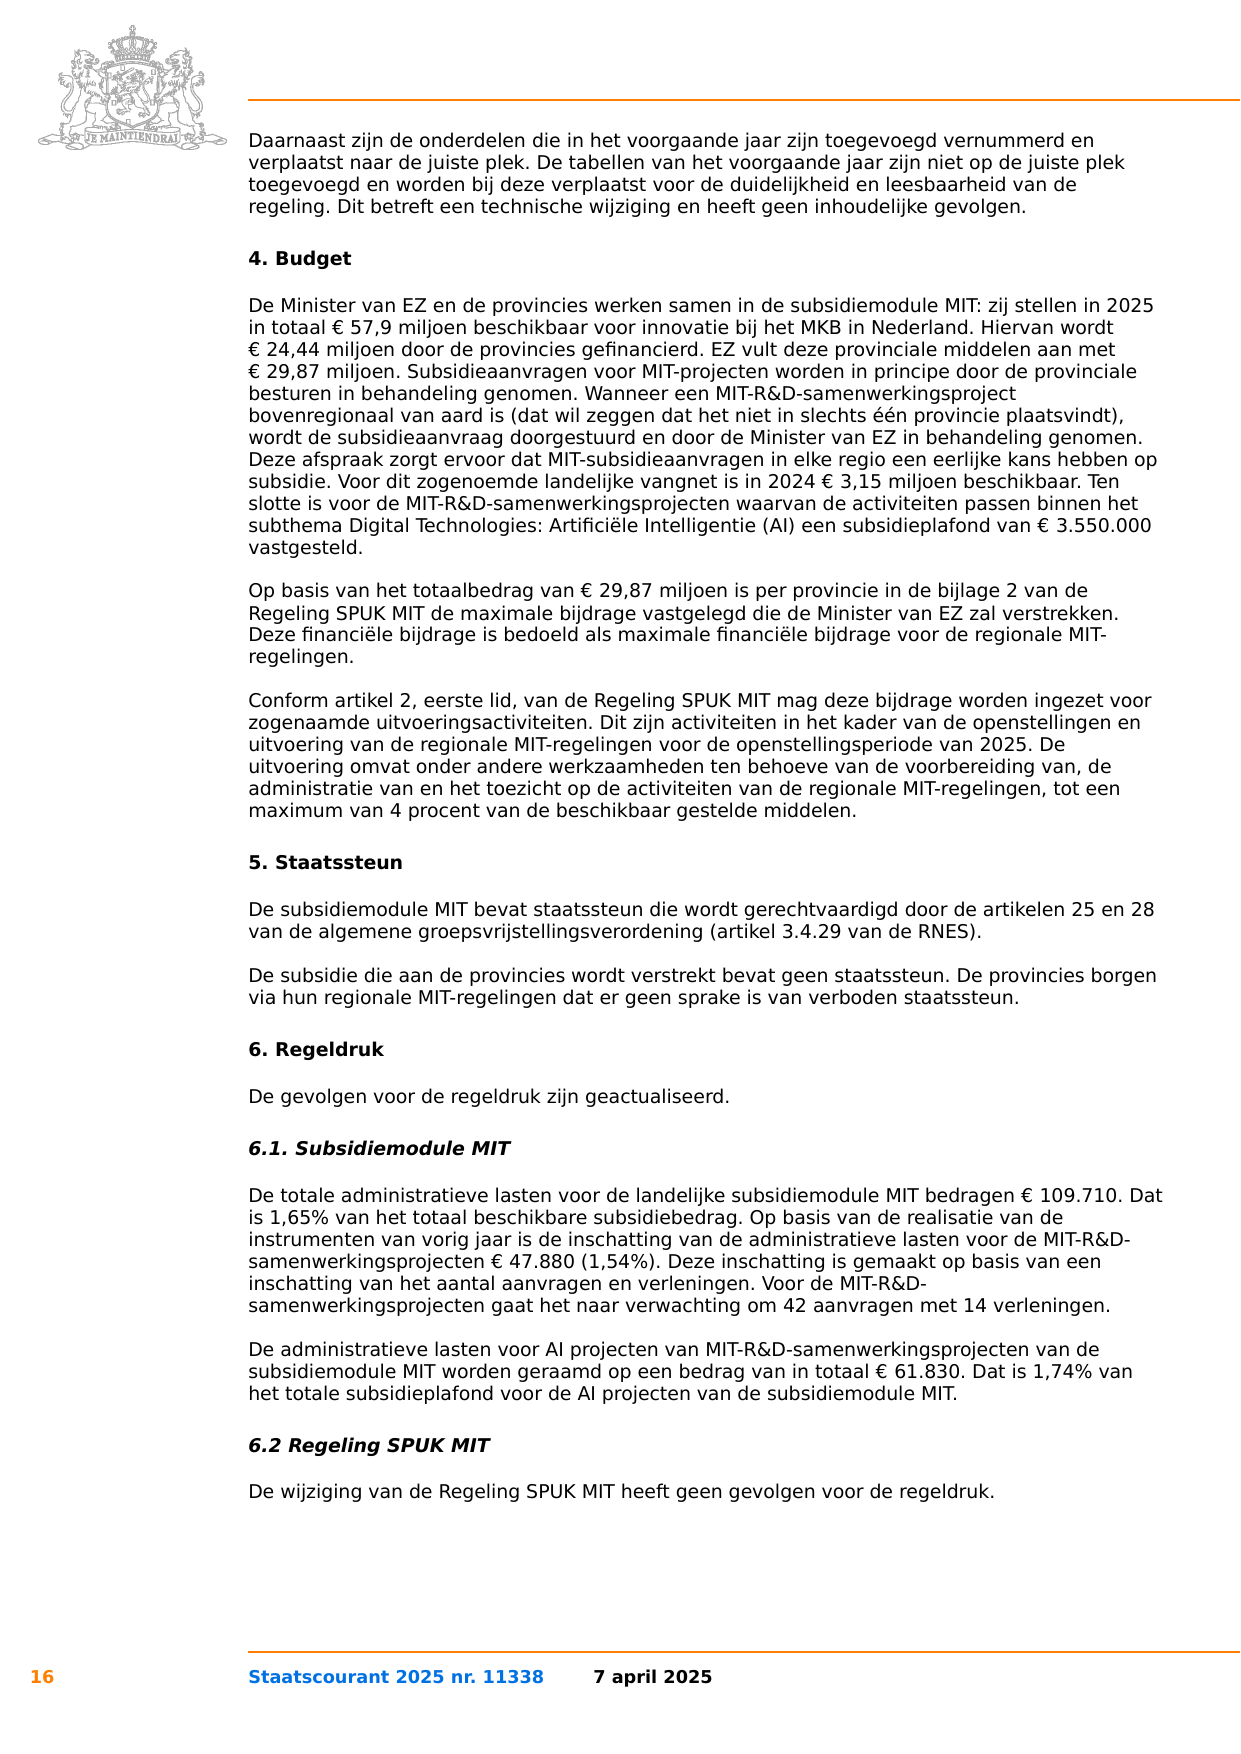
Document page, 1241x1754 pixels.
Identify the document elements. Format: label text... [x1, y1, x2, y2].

subtitle 6. Regeldruk [248, 1039, 1163, 1061]
subtitle 4. Budget [248, 248, 1163, 270]
text De Minister van EZ en de provincies werken samen in de subsidiemodule MIT: zij stellen in 2025 in totaal € 57,9 miljoen beschikbaar voor innovatie bij het MKB in Nederland. Hiervan wordt € 24,44 miljoen door de provincies gefinancierd. EZ vult deze provinciale middelen aan met € 29,87 miljoen. Subsidieaanvragen voor MIT-projecten worden in principe door de provinciale besturen in behandeling genomen. Wanneer een MIT-R&D-samenwerkingsproject bovenregionaal van aard is (dat wil zeggen dat het niet in slechts één provincie plaatsvindt), wordt de subsidieaanvraag doorgestuurd en door de Minister van EZ in behandeling genomen. Deze afspraak zorgt ervoor dat MIT-subsidieaanvragen in elke regio een eerlijke kans hebben op subsidie. Voor dit zogenoemde landelijke vangnet is in 2024 € 3,15 miljoen beschikbaar. Ten slotte is voor de MIT-R&D-samenwerkingsprojecten waarvan de activiteiten passen binnen het subthema Digital Technologies: Artificiële Intelligentie (AI) een subsidieplafond van € 3.550.000 vastgesteld. [248, 295, 1163, 558]
text De wijziging van de Regeling SPUK MIT heeft geen gevolgen voor de regeldruk. [248, 1481, 1163, 1503]
subtitle 5. Staatssteun [248, 852, 1163, 874]
subtitle 6.1. Subsidiemodule MIT [248, 1138, 1163, 1160]
text Op basis van het totaalbedrag van € 29,87 miljoen is per provincie in de bijlage 2 van de Regeling SPUK MIT de maximale bijdrage vastgelegd die de Minister van EZ zal verstrekken. Deze financiële bijdrage is bedoeld als maximale financiële bijdrage voor de regionale MIT-regelingen. [248, 580, 1163, 668]
subtitle 6.2 Regeling SPUK MIT [248, 1434, 1163, 1456]
text De totale administratieve lasten voor de landelijke subsidiemodule MIT bedragen € 109.710. Dat is 1,65% van het totaal beschikbare subsidiebedrag. Op basis van de realisatie van de instrumenten van vorig jaar is de inschatting van de administratieve lasten voor de MIT-R&D-samenwerkingsprojecten € 47.880 (1,54%). Deze inschatting is gemaakt op basis van een inschatting van het aantal aanvragen en verleningen. Voor de MIT-R&D-samenwerkingsprojecten gaat het naar verwachting om 42 aanvragen met 14 verleningen. [248, 1185, 1163, 1317]
text Daarnaast zijn de onderdelen die in het voorgaande jaar zijn toegevoegd vernummerd en verplaatst naar de juiste plek. De tabellen van het voorgaande jaar zijn niet op de juiste plek toegevoegd en worden bij deze verplaatst voor de duidelijkheid en leesbaarheid van de regeling. Dit betreft een technische wijziging en heeft geen inhoudelijke gevolgen. [248, 130, 1163, 218]
picture [38, 25, 227, 150]
text De gevolgen voor de regeldruk zijn geactualiseerd. [248, 1086, 1163, 1108]
text De subsidiemodule MIT bevat staatssteun die wordt gerechtvaardigd door de artikelen 25 en 28 van de algemene groepsvrijstellingsverordening (artikel 3.4.29 van de RNES). [248, 899, 1163, 943]
text De subsidie die aan de provincies wordt verstrekt bevat geen staatssteun. De provincies borgen via hun regionale MIT-regelingen dat er geen sprake is van verboden staatssteun. [248, 965, 1163, 1009]
text Conform artikel 2, eerste lid, van de Regeling SPUK MIT mag deze bijdrage worden ingezet voor zogenaamde uitvoeringsactiviteiten. Dit zijn activiteiten in het kader van de openstellingen en uitvoering van de regionale MIT-regelingen voor de openstellingsperiode van 2025. De uitvoering omvat onder andere werkzaamheden ten behoeve van de voorbereiding van, de administratie van en het toezicht op de activiteiten van de regionale MIT-regelingen, tot een maximum van 4 procent van de beschikbaar gestelde middelen. [248, 690, 1163, 822]
text De administratieve lasten voor AI projecten van MIT-R&D-samenwerkingsprojecten van de subsidiemodule MIT worden geraamd op een bedrag van in totaal € 61.830. Dat is 1,74% van het totale subsidieplafond voor de AI projecten van de subsidiemodule MIT. [248, 1338, 1163, 1404]
